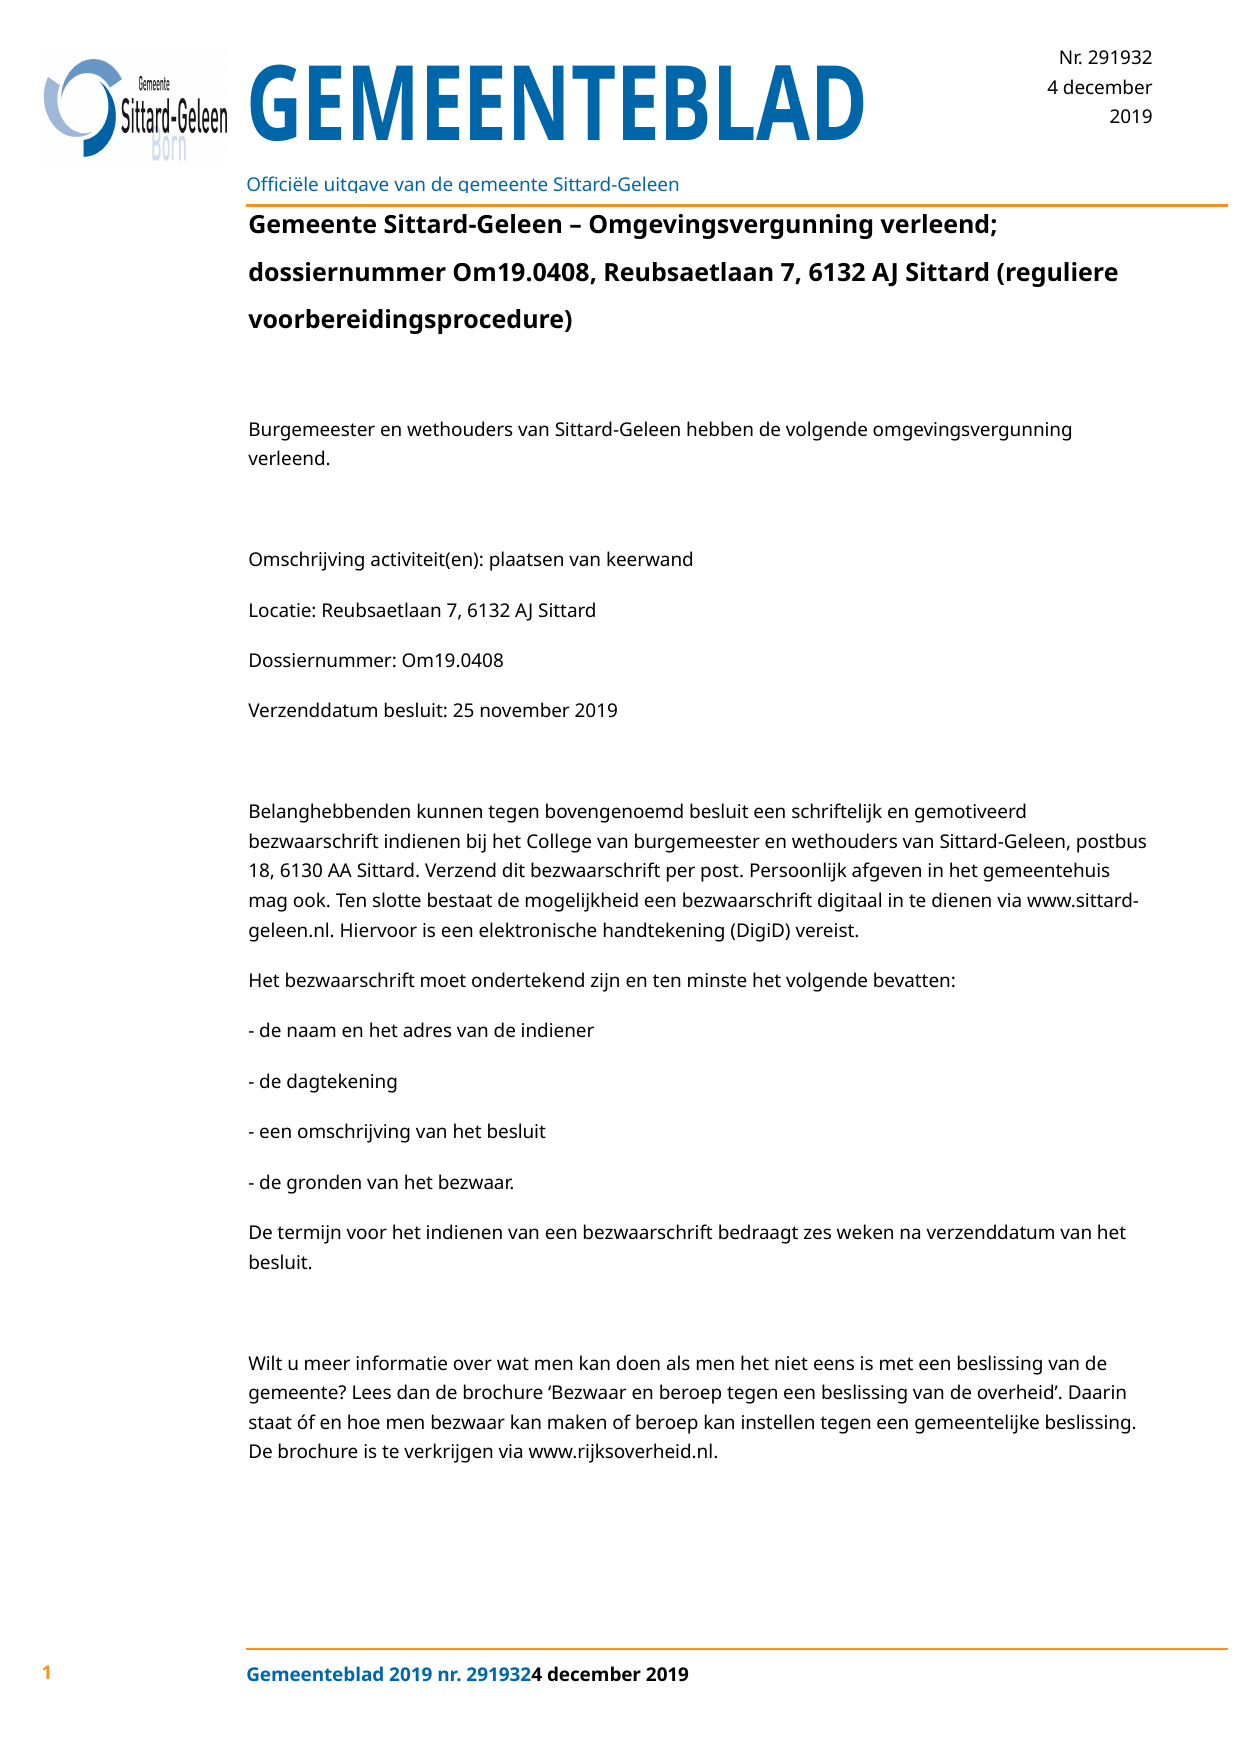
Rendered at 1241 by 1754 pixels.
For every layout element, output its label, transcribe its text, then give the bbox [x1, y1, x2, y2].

text Locatie: Reubsaetlaan 7, 6132 AJ Sittard [248, 597, 1152, 622]
text Gemeente Sittard-Geleen – Omgevingsvergunning verleend; dossiernummer Om19.0408, Reubsaetlaan 7, 6132 AJ Sittard (reguliere voorbereidingsprocedure) [248, 207, 1152, 336]
text Verzenddatum besluit: 25 november 2019 [248, 698, 1152, 723]
text Burgemeester en wethouders van Sittard-Geleen hebben de volgende omgevingsvergunning verleend. [248, 416, 1152, 471]
text Omschrijving activiteit(en): plaatsen van keerwand [248, 546, 1152, 572]
picture [41, 47, 231, 172]
text De termijn voor het indienen van een bezwaarschrift bedraagt zes weken na verzenddatum van het besluit. [248, 1219, 1152, 1274]
text Belanghebbenden kunnen tegen bovengenoemd besluit een schriftelijk en gemotiveerd bezwaarschrift indienen bij het College van burgemeester en wethouders van Sittard-Geleen, postbus 18, 6130 AA Sittard. Verzend dit bezwaarschrift per post. Persoonlijk afgeven in het gemeentehuis mag ook. Ten slotte bestaat de mogelijkheid een bezwaarschrift digitaal in te dienen via www.sittard-geleen.nl. Hiervoor is een elektronische handtekening (DigiD) vereist. [248, 798, 1152, 942]
text Wilt u meer informatie over wat men kan doen als men het niet eens is met een beslissing van de gemeente? Lees dan de brochure ‘Bezwaar en beroep tegen een beslissing van de overheid’. Daarin staat óf en hoe men bezwaar kan maken of beroep kan instellen tegen een gemeentelijke beslissing. De brochure is te verkrijgen via www.rijksoverheid.nl. [248, 1350, 1152, 1464]
text Het bezwaarschrift moet ondertekend zijn en ten minste het volgende bevatten: [248, 967, 1152, 993]
text - de gronden van het bezwaar. [248, 1169, 1152, 1194]
text - de dagtekening [248, 1068, 1152, 1094]
text - de naam en het adres van de indiener [248, 1018, 1152, 1043]
text - een omschrijving van het besluit [248, 1118, 1152, 1144]
text Dossiernummer: Om19.0408 [248, 647, 1152, 673]
